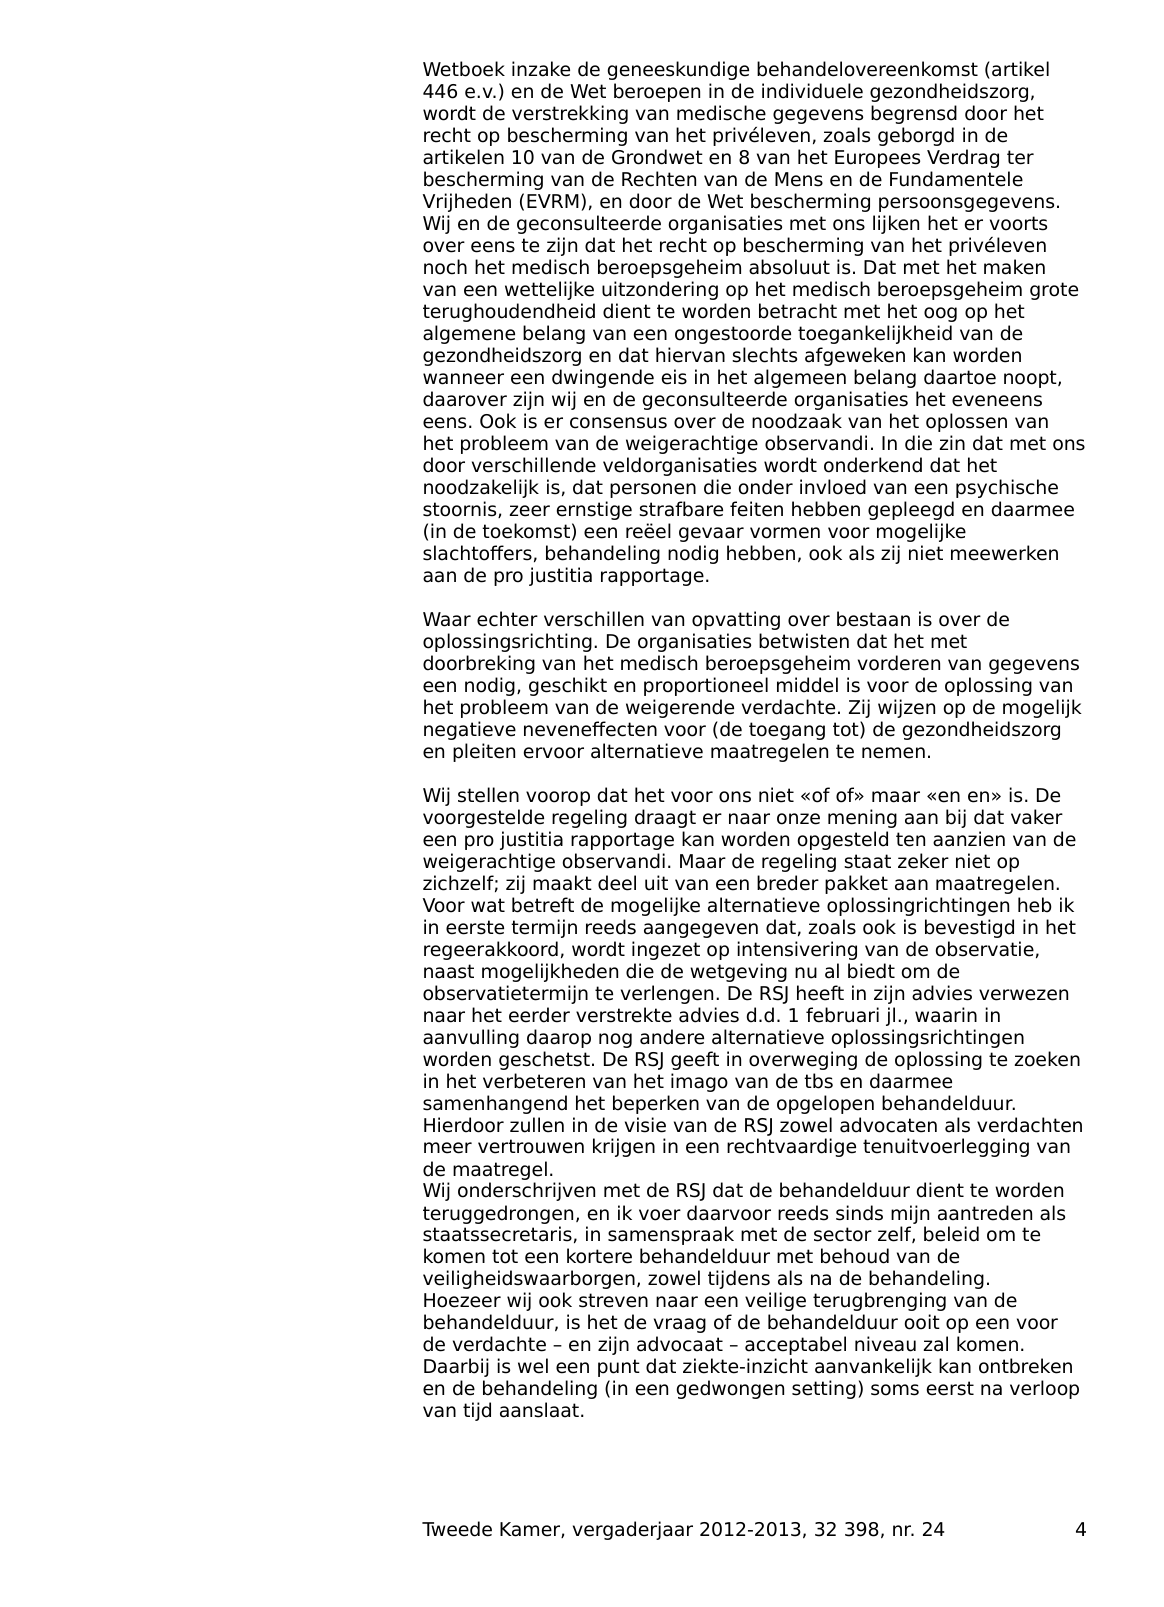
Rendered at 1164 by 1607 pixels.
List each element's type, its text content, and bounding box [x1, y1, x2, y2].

text Wetboek inzake de geneeskundige behandelovereenkomst (artikel 446 e.v.) en de Wet beroepen in de individuele gezondheidszorg, wordt de verstrekking van medische gegevens begrensd door het recht op bescherming van het privéleven, zoals geborgd in de artikelen 10 van de Grondwet en 8 van het Europees Verdrag ter bescherming van de Rechten van de Mens en de Fundamentele Vrijheden (EVRM), en door de Wet bescherming persoonsgegevens. Wij en de geconsulteerde organisaties met ons lijken het er voorts over eens te zijn dat het recht op bescherming van het privéleven noch het medisch beroepsgeheim absoluut is. Dat met het maken van een wettelijke uitzondering op het medisch beroepsgeheim grote terughoudendheid dient te worden betracht met het oog op het algemene belang van een ongestoorde toegankelijkheid van de gezondheidszorg en dat hiervan slechts afgeweken kan worden wanneer een dwingende eis in het algemeen belang daartoe noopt, daarover zijn wij en de geconsulteerde organisaties het eveneens eens. Ook is er consensus over de noodzaak van het oplossen van het probleem van de weigerachtige observandi. In die zin dat met ons door verschillende veldorganisaties wordt onderkend dat het noodzakelijk is, dat personen die onder invloed van een psychische stoornis, zeer ernstige strafbare feiten hebben gepleegd en daarmee (in de toekomst) een reëel gevaar vormen voor mogelijke slachtoffers, behandeling nodig hebben, ook als zij niet meewerken aan de pro justitia rapportage. [422, 59, 1087, 587]
text Hoezeer wij ook streven naar een veilige terugbrenging van de behandelduur, is het de vraag of de behandelduur ooit op een voor de verdachte – en zijn advocaat – acceptabel niveau zal komen. Daarbij is wel een punt dat ziekte-inzicht aanvankelijk kan ontbreken en de behandeling (in een gedwongen setting) soms eerst na verloop van tijd aanslaat. [422, 1290, 1087, 1422]
text Waar echter verschillen van opvatting over bestaan is over de oplossingsrichting. De organisaties betwisten dat het met doorbreking van het medisch beroepsgeheim vorderen van gegevens een nodig, geschikt en proportioneel middel is voor de oplossing van het probleem van de weigerende verdachte. Zij wijzen op de mogelijk negatieve neveneffecten voor (de toegang tot) de gezondheidszorg en pleiten ervoor alternatieve maatregelen te nemen. [422, 609, 1087, 763]
text Wij onderschrijven met de RSJ dat de behandelduur dient te worden teruggedrongen, en ik voer daarvoor reeds sinds mijn aantreden als staatssecretaris, in samenspraak met de sector zelf, beleid om te komen tot een kortere behandelduur met behoud van de veiligheidswaarborgen, zowel tijdens als na de behandeling. [422, 1180, 1087, 1290]
text Wij stellen voorop dat het voor ons niet «of of» maar «en en» is. De voorgestelde regeling draagt er naar onze mening aan bij dat vaker een pro justitia rapportage kan worden opgesteld ten aanzien van de weigerachtige observandi. Maar de regeling staat zeker niet op zichzelf; zij maakt deel uit van een breder pakket aan maatregelen. Voor wat betreft de mogelijke alternatieve oplossingrichtingen heb ik in eerste termijn reeds aangegeven dat, zoals ook is bevestigd in het regeerakkoord, wordt ingezet op intensivering van de observatie, naast mogelijkheden die de wetgeving nu al biedt om de observatietermijn te verlengen. De RSJ heeft in zijn advies verwezen naar het eerder verstrekte advies d.d. 1 februari jl., waarin in aanvulling daarop nog andere alternatieve oplossingsrichtingen worden geschetst. De RSJ geeft in overweging de oplossing te zoeken in het verbeteren van het imago van de tbs en daarmee samenhangend het beperken van de opgelopen behandelduur. Hierdoor zullen in de visie van de RSJ zowel advocaten als verdachten meer vertrouwen krijgen in een rechtvaardige tenuitvoerlegging van de maatregel. [422, 785, 1087, 1180]
